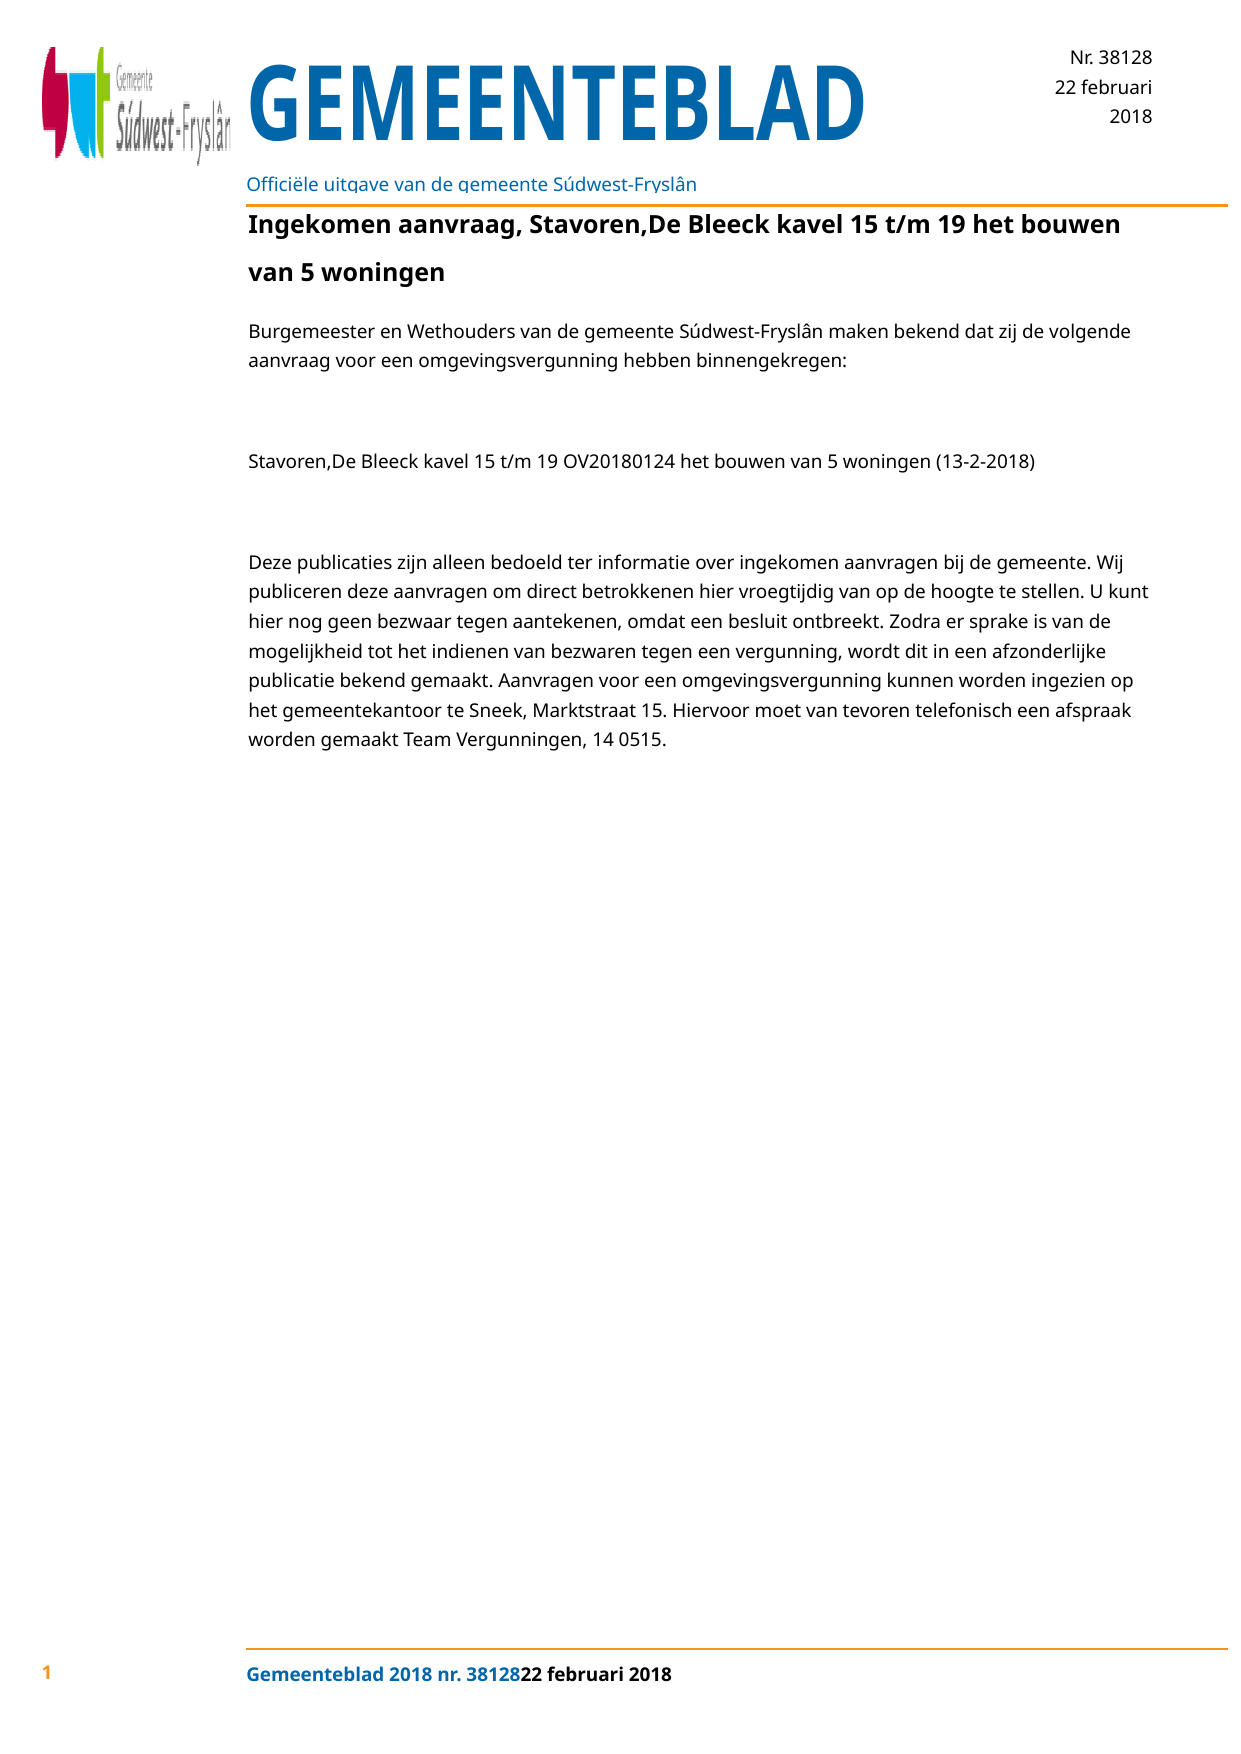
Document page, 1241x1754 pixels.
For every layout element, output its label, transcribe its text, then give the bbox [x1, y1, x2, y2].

text Deze publicaties zijn alleen bedoeld ter informatie over ingekomen aanvragen bij de gemeente. Wij publiceren deze aanvragen om direct betrokkenen hier vroegtijdig van op de hoogte te stellen. U kunt hier nog geen bezwaar tegen aantekenen, omdat een besluit ontbreekt. Zodra er sprake is van de mogelijkheid tot het indienen van bezwaren tegen een vergunning, wordt dit in een afzonderlijke publicatie bekend gemaakt. Aanvragen voor een omgevingsvergunning kunnen worden ingezien op het gemeentekantoor te Sneek, Marktstraat 15. Hiervoor moet van tevoren telefonisch een afspraak worden gemaakt Team Vergunningen, 14 0515. [248, 549, 1152, 752]
text Stavoren,De Bleeck kavel 15 t/m 19 OV20180124 het bouwen van 5 woningen (13-2-2018) [248, 448, 1152, 474]
text Ingekomen aanvraag, Stavoren,De Bleeck kavel 15 t/m 19 het bouwen van 5 woningen [248, 207, 1152, 288]
text Burgemeester en Wethouders van de gemeente Súdwest-Fryslân maken bekend dat zij de volgende aanvraag voor een omgevingsvergunning hebben binnengekregen: [248, 318, 1152, 373]
picture [41, 47, 231, 172]
